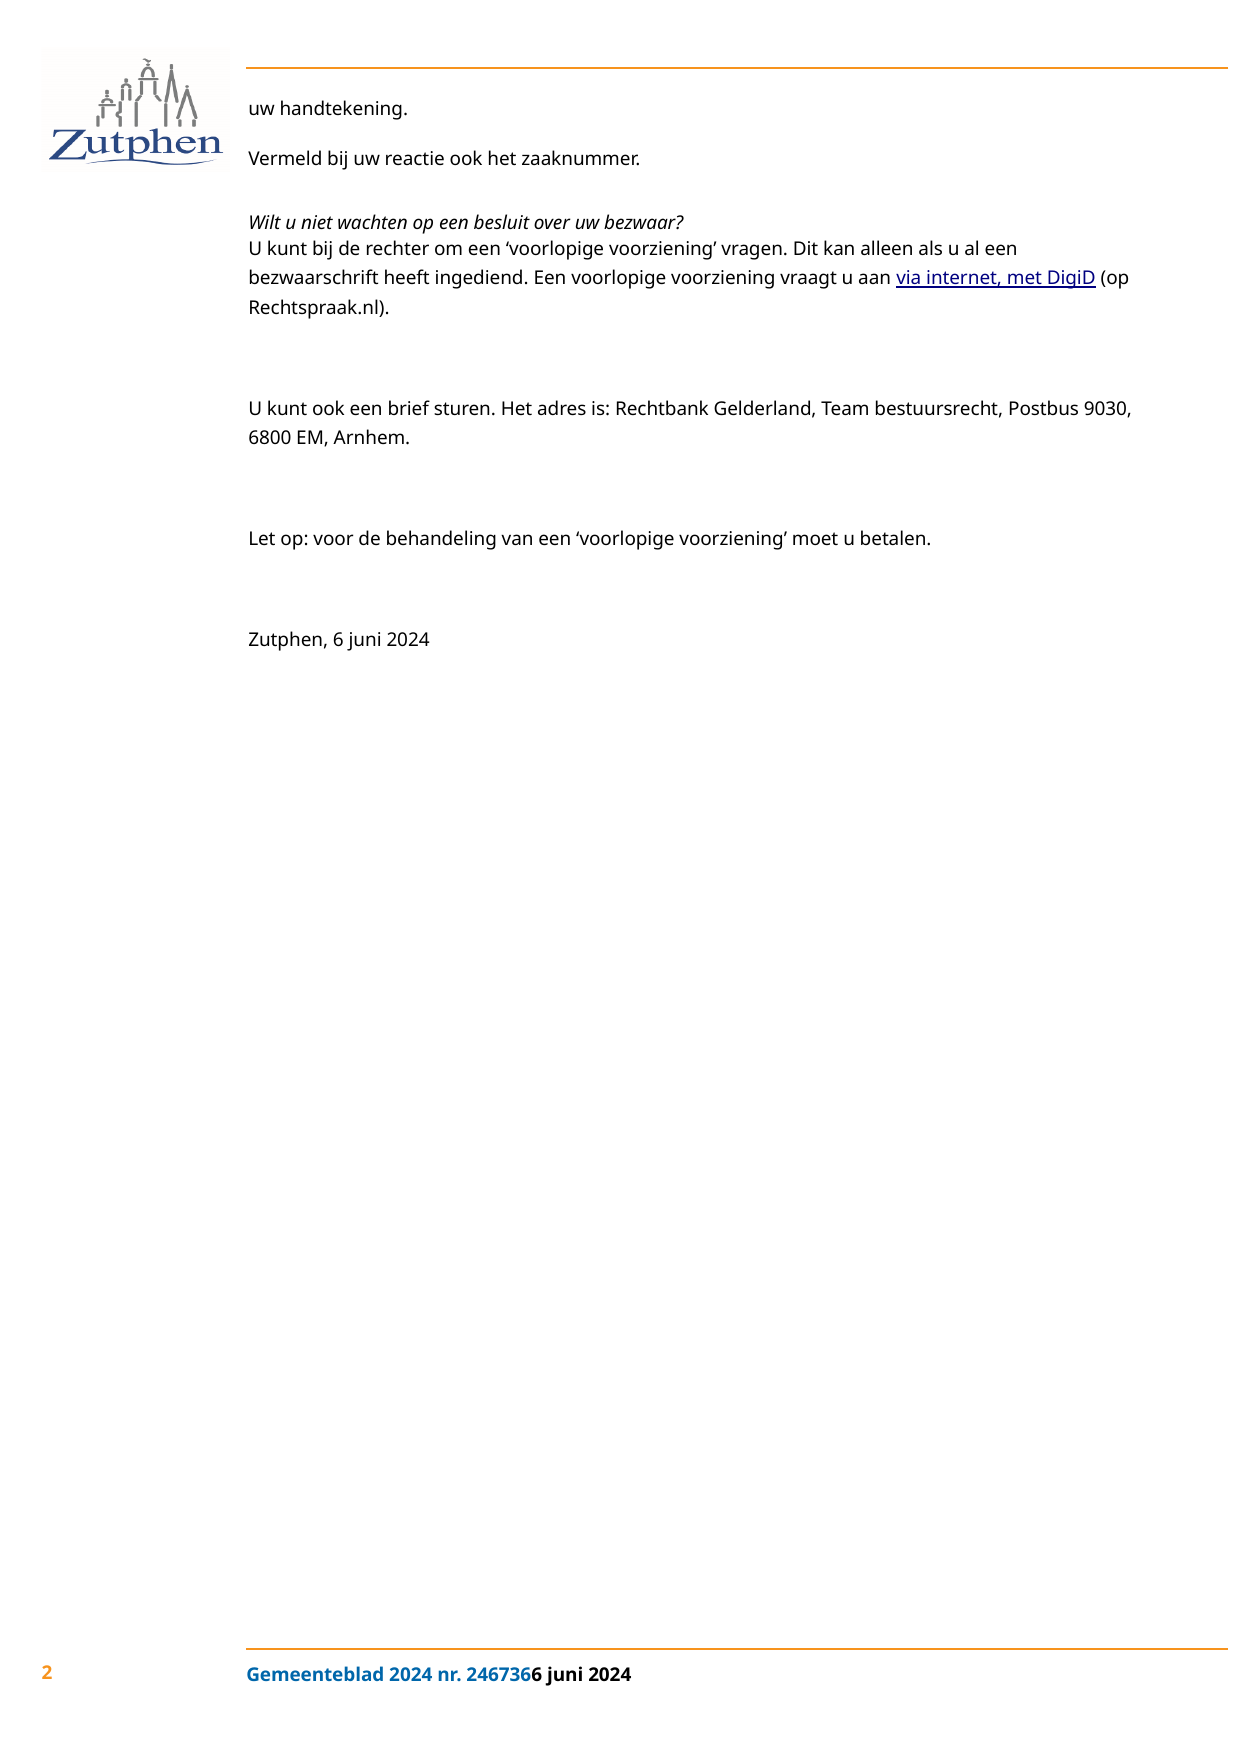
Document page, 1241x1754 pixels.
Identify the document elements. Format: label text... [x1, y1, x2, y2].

text Zutphen, 6 juni 2024 [248, 626, 1152, 652]
picture [41, 47, 231, 172]
text Vermeld bij uw reactie ook het zaaknummer. [248, 145, 1152, 171]
text Wilt u niet wachten op een besluit over uw bezwaar? [248, 209, 1152, 235]
text U kunt bij de rechter om een ‘voorlopige voorziening’ vragen. Dit kan alleen als u al een bezwaarschrift heeft ingediend. Een voorlopige voorziening vraagt u aan via internet, met DigiD (op Rechtspraak.nl). [248, 235, 1152, 320]
text uw handtekening. [248, 95, 1152, 121]
text Let op: voor de behandeling van een ‘voorlopige voorziening’ moet u betalen. [248, 525, 1152, 551]
text U kunt ook een brief sturen. Het adres is: Rechtbank Gelderland, Team bestuursrecht, Postbus 9030, 6800 EM, Arnhem. [248, 395, 1152, 450]
